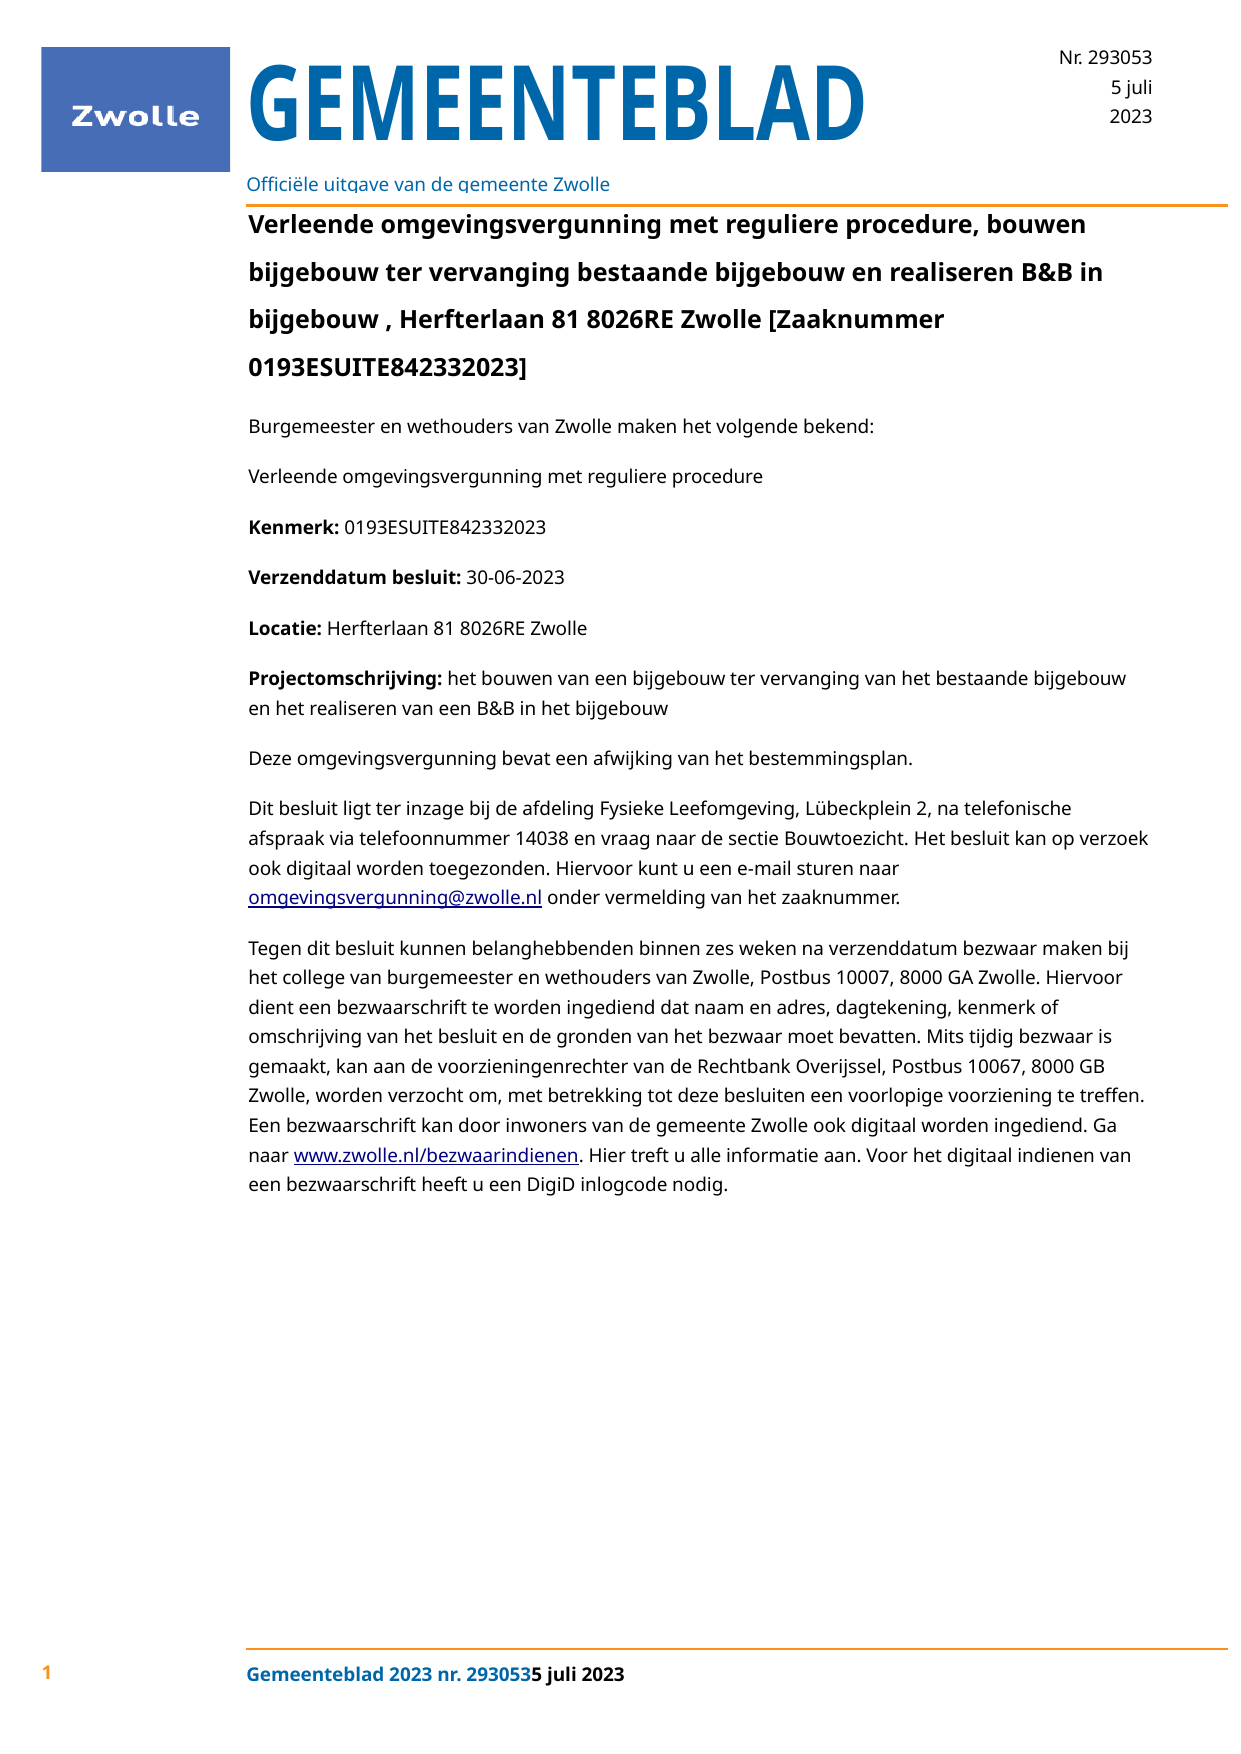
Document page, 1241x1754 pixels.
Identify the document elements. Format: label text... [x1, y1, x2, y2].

text Verzenddatum besluit: 30-06-2023 [248, 564, 1152, 590]
text Kenmerk: 0193ESUITE842332023 [248, 514, 1152, 540]
text Burgemeester en wethouders van Zwolle maken het volgende bekend: [248, 413, 1152, 439]
text Verleende omgevingsvergunning met reguliere procedure [248, 463, 1152, 489]
text Deze omgevingsvergunning bevat een afwijking van het bestemmingsplan. [248, 745, 1152, 771]
picture [41, 47, 231, 172]
text Projectomschrijving: het bouwen van een bijgebouw ter vervanging van het bestaande bijgebouw en het realiseren van een B&B in het bijgebouw [248, 665, 1152, 721]
text Verleende omgevingsvergunning met reguliere procedure, bouwen bijgebouw ter vervanging bestaande bijgebouw en realiseren B&B in bijgebouw , Herfterlaan 81 8026RE Zwolle [Zaaknummer 0193ESUITE842332023] [248, 207, 1152, 384]
text Dit besluit ligt ter inzage bij de afdeling Fysieke Leefomgeving, Lübeckplein 2, na telefonische afspraak via telefoonnummer 14038 en vraag naar de sectie Bouwtoezicht. Het besluit kan op verzoek ook digitaal worden toegezonden. Hiervoor kunt u een e-mail sturen naar omgevingsvergunning@zwolle.nl onder vermelding van het zaaknummer. [248, 796, 1152, 910]
text Locatie: Herfterlaan 81 8026RE Zwolle [248, 615, 1152, 641]
text Tegen dit besluit kunnen belanghebbenden binnen zes weken na verzenddatum bezwaar maken bij het college van burgemeester en wethouders van Zwolle, Postbus 10007, 8000 GA Zwolle. Hiervoor dient een bezwaarschrift te worden ingediend dat naam en adres, dagtekening, kenmerk of omschrijving van het besluit en de gronden van het bezwaar moet bevatten. Mits tijdig bezwaar is gemaakt, kan aan de voorzieningenrechter van de Rechtbank Overijssel, Postbus 10067, 8000 GB Zwolle, worden verzocht om, met betrekking tot deze besluiten een voorlopige voorziening te treffen. Een bezwaarschrift kan door inwoners van de gemeente Zwolle ook digitaal worden ingediend. Ga naar www.zwolle.nl/bezwaarindienen. Hier treft u alle informatie aan. Voor het digitaal indienen van een bezwaarschrift heeft u een DigiD inlogcode nodig. [248, 935, 1152, 1197]
